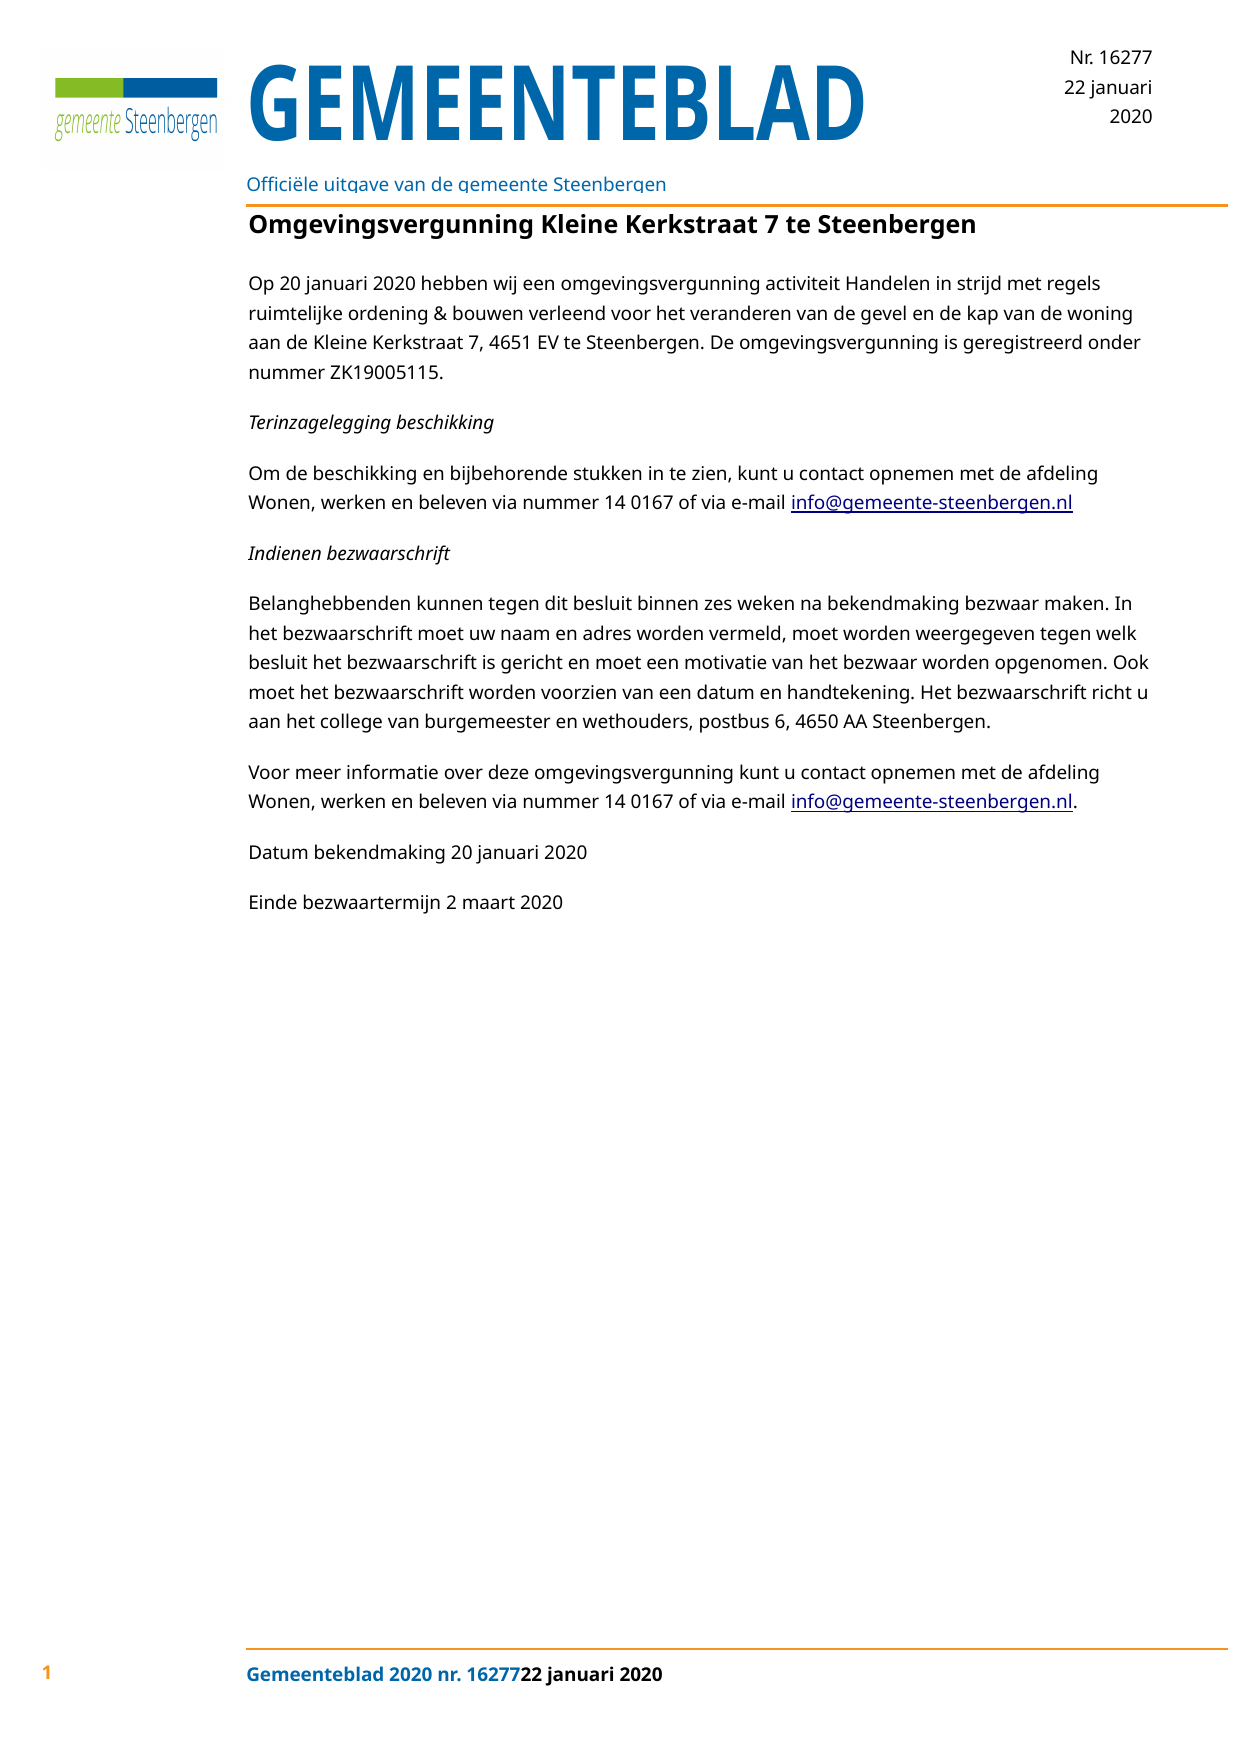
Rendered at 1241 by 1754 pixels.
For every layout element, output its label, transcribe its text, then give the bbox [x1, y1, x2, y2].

text Indienen bezwaarschrift [248, 540, 1152, 566]
text Voor meer informatie over deze omgevingsvergunning kunt u contact opnemen met de afdeling Wonen, werken en beleven via nummer 14 0167 of via e-mail info@gemeente-steenbergen.nl. [248, 759, 1152, 814]
text Op 20 januari 2020 hebben wij een omgevingsvergunning activiteit Handelen in strijd met regels ruimtelijke ordening & bouwen verleend voor het veranderen van de gevel en de kap van de woning aan de Kleine Kerkstraat 7, 4651 EV te Steenbergen. De omgevingsvergunning is geregistreerd onder nummer ZK19005115. [248, 270, 1152, 385]
picture [41, 47, 231, 172]
text Terinzagelegging beschikking [248, 409, 1152, 435]
text Omgevingsvergunning Kleine Kerkstraat 7 te Steenbergen [248, 207, 1152, 241]
text Datum bekendmaking 20 januari 2020 [248, 839, 1152, 865]
text Om de beschikking en bijbehorende stukken in te zien, kunt u contact opnemen met de afdeling Wonen, werken en beleven via nummer 14 0167 of via e-mail info@gemeente-steenbergen.nl [248, 460, 1152, 515]
text Belanghebbenden kunnen tegen dit besluit binnen zes weken na bekendmaking bezwaar maken. In het bezwaarschrift moet uw naam en adres worden vermeld, moet worden weergegeven tegen welk besluit het bezwaarschrift is gericht en moet een motivatie van het bezwaar worden opgenomen. Ook moet het bezwaarschrift worden voorzien van een datum en handtekening. Het bezwaarschrift richt u aan het college van burgemeester en wethouders, postbus 6, 4650 AA Steenbergen. [248, 590, 1152, 734]
text Einde bezwaartermijn 2 maart 2020 [248, 889, 1152, 915]
